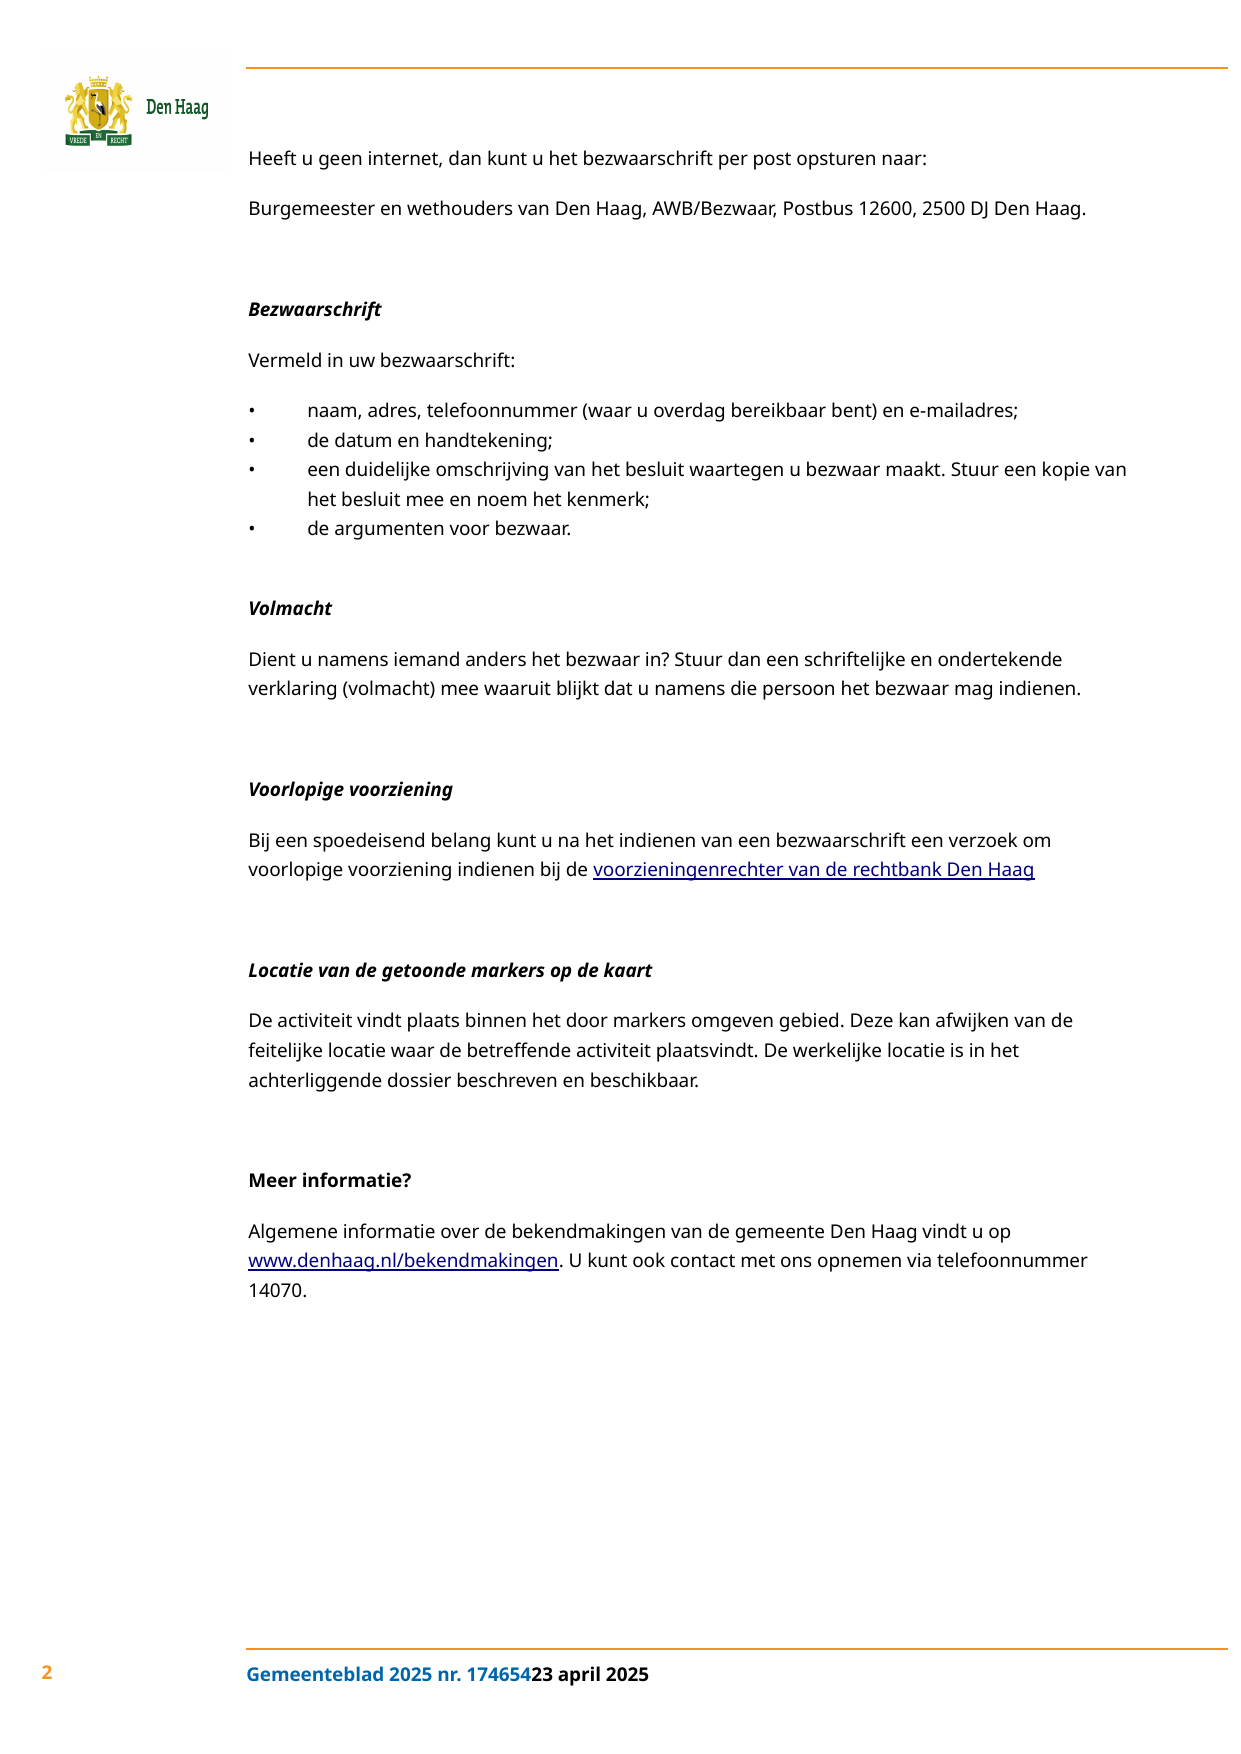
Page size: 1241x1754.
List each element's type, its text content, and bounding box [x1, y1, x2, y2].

text Locatie van de getoonde markers op de kaart [248, 957, 1152, 983]
text Algemene informatie over de bekendmakingen van de gemeente Den Haag vindt u op www.denhaag.nl/bekendmakingen. U kunt ook contact met ons opnemen via telefoonnummer 14070. [248, 1218, 1152, 1303]
text Volmacht [248, 596, 1152, 621]
text Burgemeester en wethouders van Den Haag, AWB/Bezwaar, Postbus 12600, 2500 DJ Den Haag. [248, 196, 1152, 221]
text Dient u namens iemand anders het bezwaar in? Stuur dan een schriftelijke en ondertekende verklaring (volmacht) mee waaruit blijkt dat u namens die persoon het bezwaar mag indienen. [248, 646, 1152, 701]
picture [41, 47, 231, 172]
list de datum en handtekening; [248, 427, 1152, 453]
text Meer informatie? [248, 1168, 1152, 1193]
text Vermeld in uw bezwaarschrift: [248, 347, 1152, 373]
text Voorlopige voorziening [248, 776, 1152, 802]
text Bij een spoedeisend belang kunt u na het indienen van een bezwaarschrift een verzoek om voorlopige voorziening indienen bij de voorzieningenrechter van de rechtbank Den Haag [248, 827, 1152, 882]
list een duidelijke omschrijving van het besluit waartegen u bezwaar maakt. Stuur een kopie van het besluit mee en noem het kenmerk; [248, 456, 1152, 512]
list de argumenten voor bezwaar. [248, 516, 1152, 541]
list naam, adres, telefoonnummer (waar u overdag bereikbaar bent) en e-mailadres; [248, 397, 1152, 423]
text Heeft u geen internet, dan kunt u het bezwaarschrift per post opsturen naar: [248, 145, 1152, 171]
text De activiteit vindt plaats binnen het door markers omgeven gebied. Deze kan afwijken van de feitelijke locatie waar de betreffende activiteit plaatsvindt. De werkelijke locatie is in het achterliggende dossier beschreven en beschikbaar. [248, 1008, 1152, 1093]
text Bezwaarschrift [248, 296, 1152, 322]
